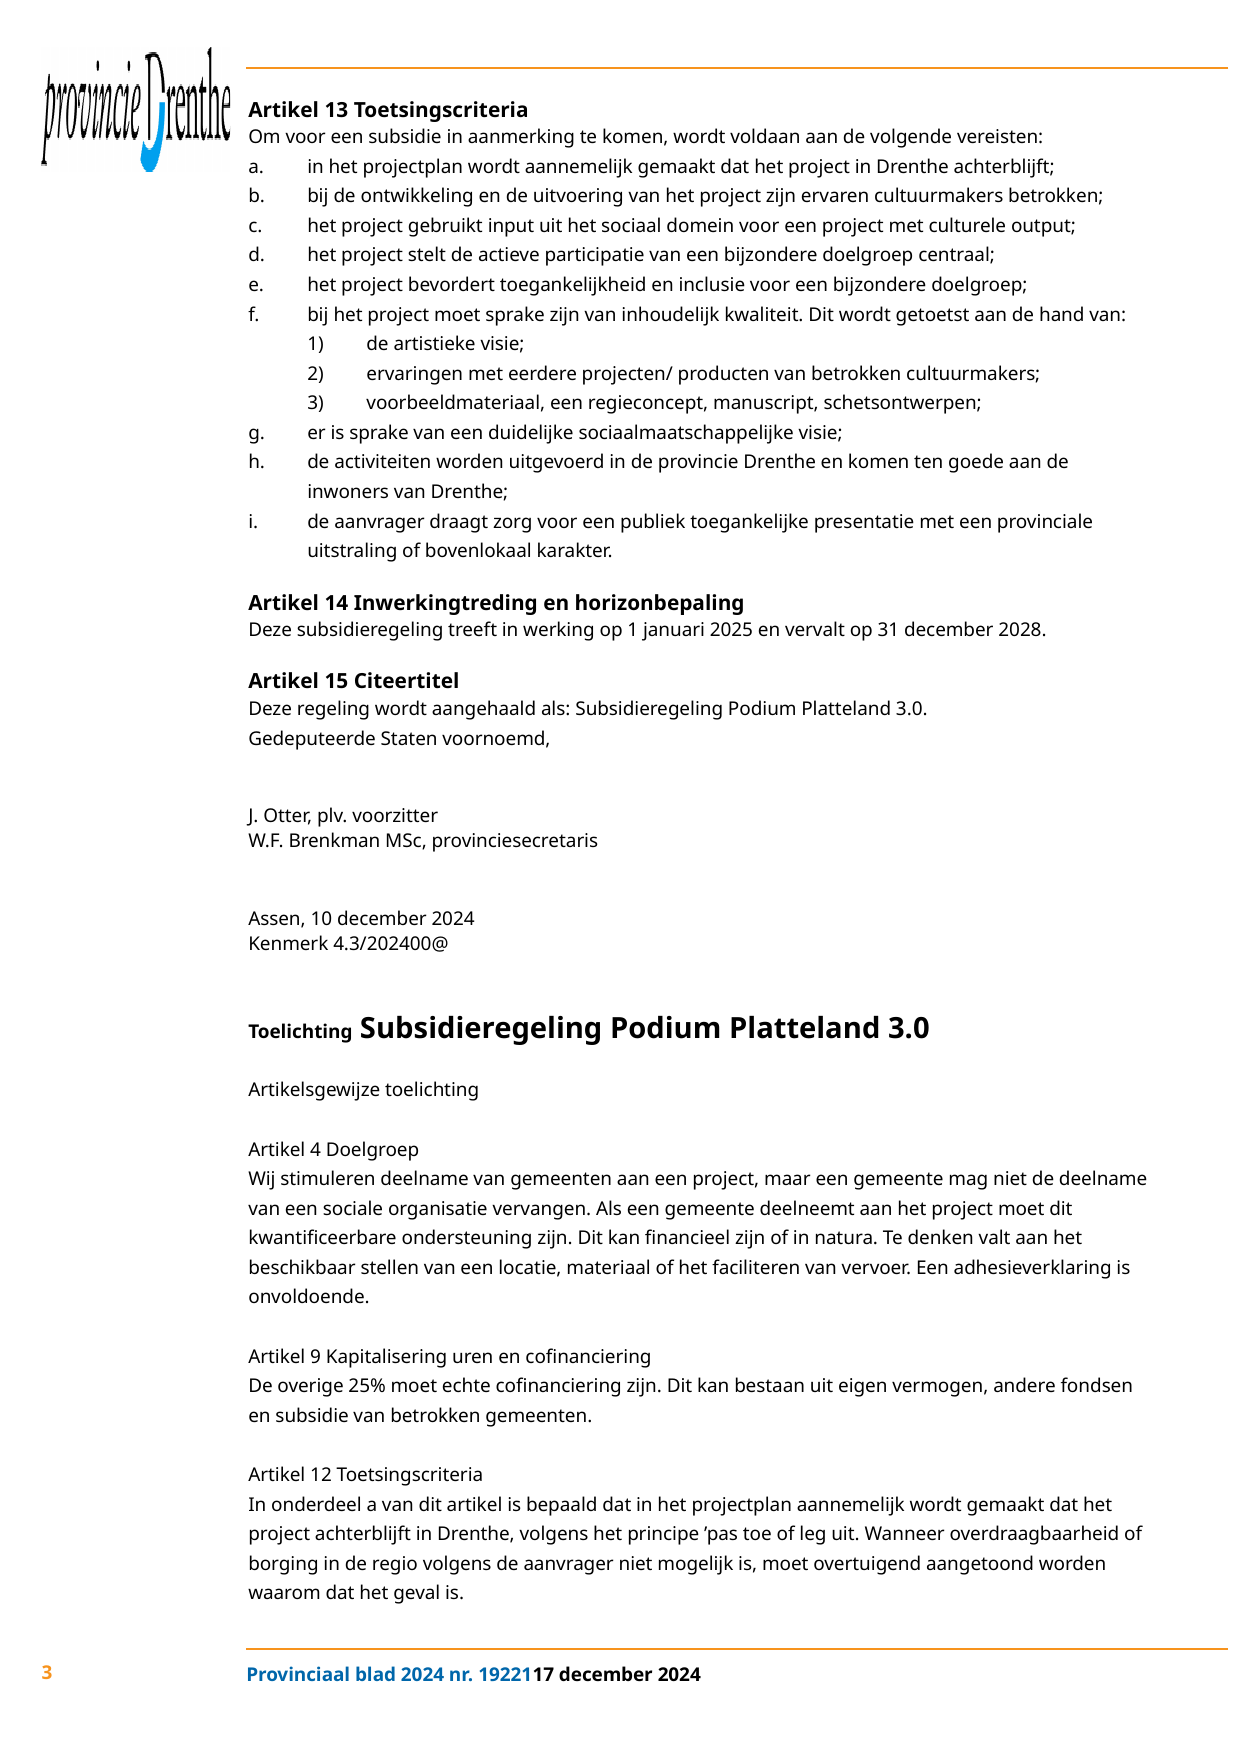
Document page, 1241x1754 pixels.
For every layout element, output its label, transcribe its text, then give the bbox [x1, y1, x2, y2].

text Artikel 9 Kapitalisering uren en cofinanciering [248, 1343, 1152, 1368]
text J. Otter, plv. voorzitter [248, 802, 1152, 828]
list bij het project moet sprake zijn van inhoudelijk kwaliteit. Dit wordt getoetst aan de hand van: [248, 301, 1152, 326]
list het project stelt de actieve participatie van een bijzondere doelgroep centraal; [248, 242, 1152, 267]
list het project bevordert toegankelijkheid en inclusie voor een bijzondere doelgroep; [248, 271, 1152, 297]
text Artikel 13 Toetsingscriteria [248, 95, 1152, 123]
text Om voor een subsidie in aanmerking te komen, wordt voldaan aan de volgende vereisten: [248, 123, 1152, 149]
text Artikel 4 Doelgroep [248, 1136, 1152, 1161]
list de activiteiten worden uitgevoerd in de provincie Drenthe en komen ten goede aan de inwoners van Drenthe; [248, 449, 1152, 504]
text Artikelsgewijze toelichting [248, 1077, 1152, 1102]
list de artistieke visie; [307, 330, 1152, 356]
text Deze subsidieregeling treeft in werking op 1 januari 2025 en vervalt op 31 december 2028. [248, 616, 1152, 642]
text Artikel 14 Inwerkingtreding en horizonbepaling [248, 588, 1152, 616]
picture [41, 47, 231, 172]
list voorbeeldmateriaal, een regieconcept, manuscript, schetsontwerpen; [307, 389, 1152, 415]
list bij de ontwikkeling en de uitvoering van het project zijn ervaren cultuurmakers betrokken; [248, 182, 1152, 208]
text Artikel 15 Citeertitel [248, 667, 1152, 695]
list de aanvrager draagt zorg voor een publiek toegankelijke presentatie met een provinciale uitstraling of bovenlokaal karakter. [248, 508, 1152, 563]
text De overige 25% moet echte cofinanciering zijn. Dit kan bestaan uit eigen vermogen, andere fondsen en subsidie van betrokken gemeenten. [248, 1372, 1152, 1428]
list er is sprake van een duidelijke sociaalmaatschappelijke visie; [248, 419, 1152, 445]
list in het projectplan wordt aannemelijk gemaakt dat het project in Drenthe achterblijft; [248, 153, 1152, 178]
list ervaringen met eerdere projecten/ producten van betrokken cultuurmakers; [307, 360, 1152, 386]
text Wij stimuleren deelname van gemeenten aan een project, maar een gemeente mag niet de deelname van een sociale organisatie vervangen. Als een gemeente deelneemt aan het project moet dit kwantificeerbare ondersteuning zijn. Dit kan financieel zijn of in natura. Te denken valt aan het beschikbaar stellen van een locatie, materiaal of het faciliteren van vervoer. Een adhesieverklaring is onvoldoende. [248, 1165, 1152, 1309]
text Deze regeling wordt aangehaald als: Subsidieregeling Podium Platteland 3.0. [248, 695, 1152, 721]
text W.F. Brenkman MSc, provinciesecretaris [248, 828, 1152, 853]
text Gedeputeerde Staten voornoemd, [248, 725, 1152, 750]
text Assen, 10 december 2024 [248, 905, 1152, 931]
text Toelichting Subsidieregeling Podium Platteland 3.0 [248, 1008, 1152, 1047]
text Artikel 12 Toetsingscriteria [248, 1461, 1152, 1487]
text Kenmerk 4.3/202400@ [248, 931, 1152, 956]
list het project gebruikt input uit het sociaal domein voor een project met culturele output; [248, 212, 1152, 238]
text In onderdeel a van dit artikel is bepaald dat in het projectplan aannemelijk wordt gemaakt dat het project achterblijft in Drenthe, volgens het principe ’pas toe of leg uit. Wanneer overdraagbaarheid of borging in de regio volgens de aanvrager niet mogelijk is, moet overtuigend aangetoond worden waarom dat het geval is. [248, 1491, 1152, 1605]
